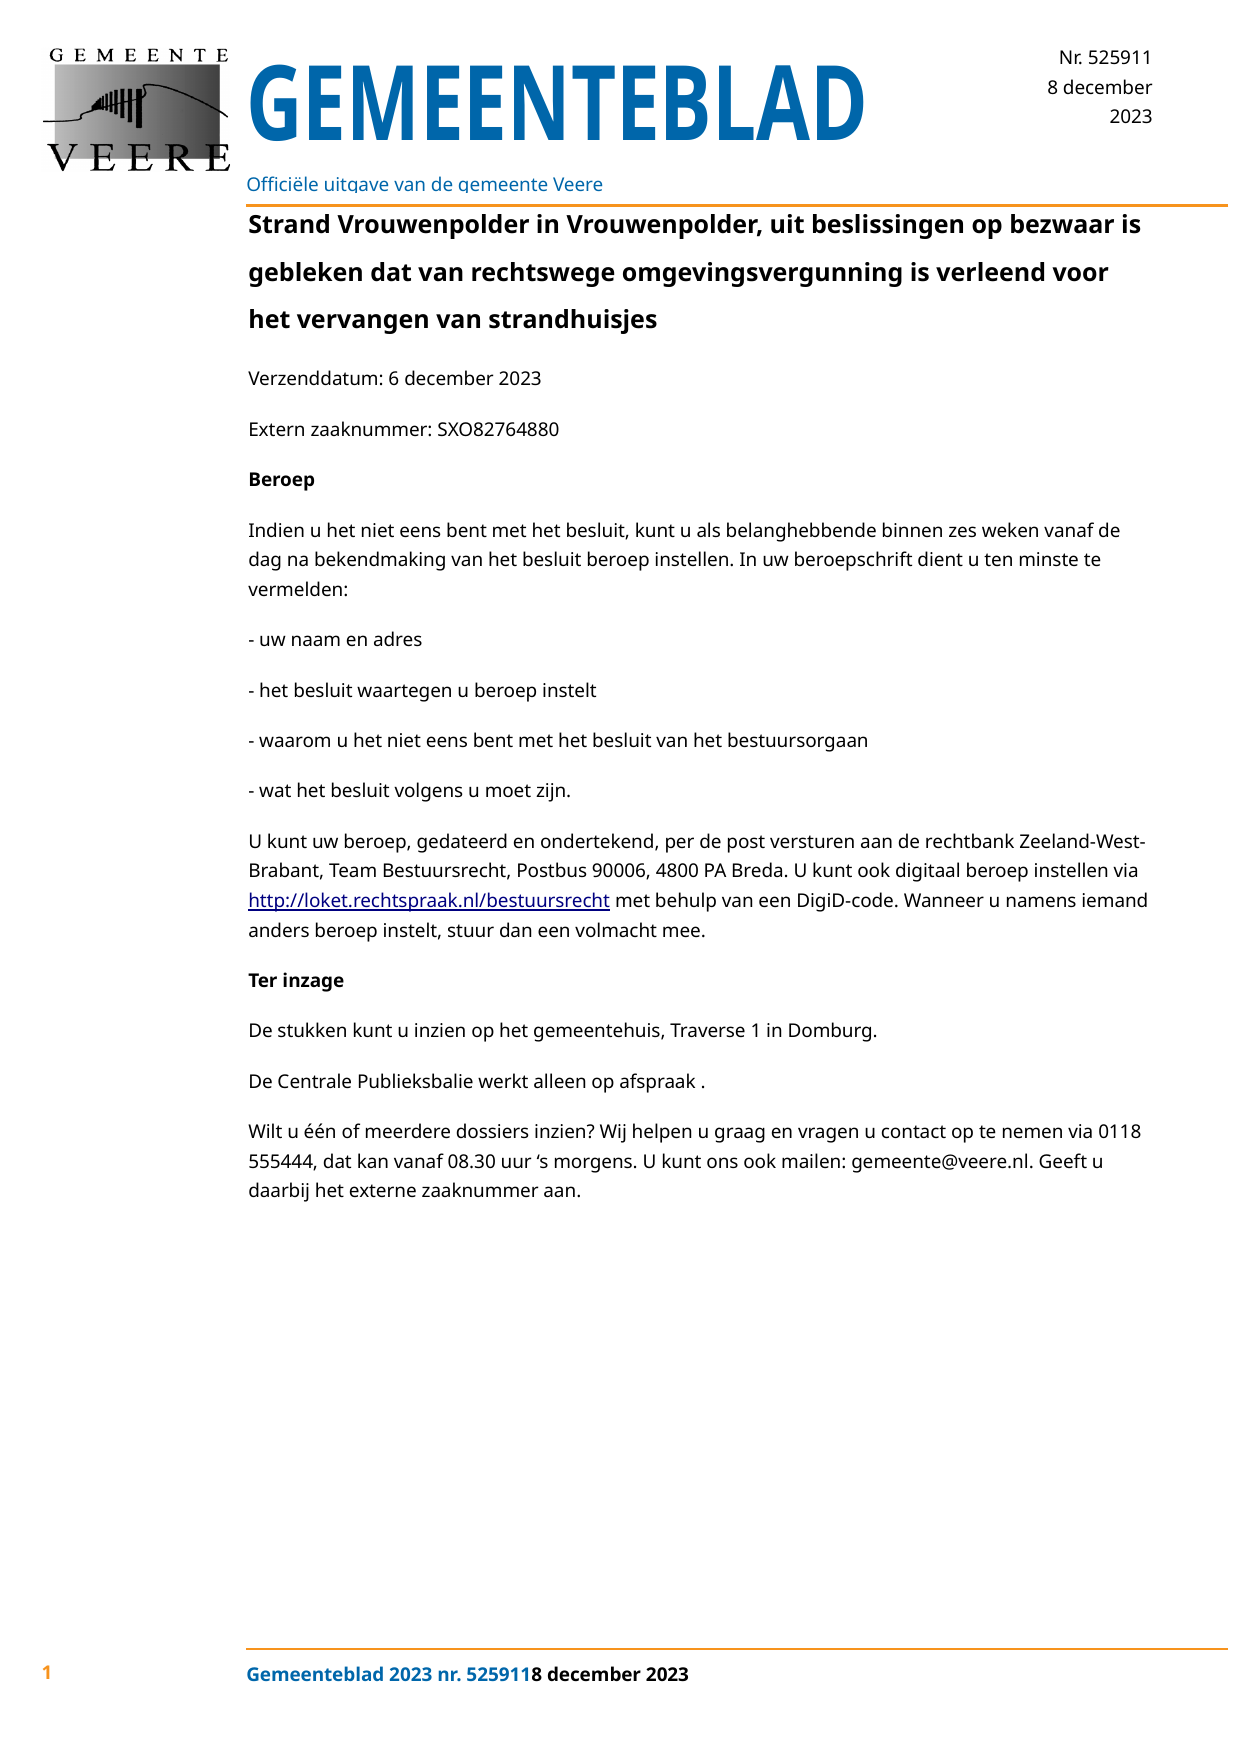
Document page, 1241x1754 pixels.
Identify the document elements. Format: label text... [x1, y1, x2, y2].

text De Centrale Publieksbalie werkt alleen op afspraak . [248, 1068, 1152, 1094]
text Wilt u één of meerdere dossiers inzien? Wij helpen u graag en vragen u contact op te nemen via 0118 555444, dat kan vanaf 08.30 uur ‘s morgens. U kunt ons ook mailen: gemeente@veere.nl. Geeft u daarbij het externe zaaknummer aan. [248, 1118, 1152, 1203]
text Strand Vrouwenpolder in Vrouwenpolder, uit beslissingen op bezwaar is gebleken dat van rechtswege omgevingsvergunning is verleend voor het vervangen van strandhuisjes [248, 207, 1152, 336]
text Indien u het niet eens bent met het besluit, kunt u als belanghebbende binnen zes weken vanaf de dag na bekendmaking van het besluit beroep instellen. In uw beroepschrift dient u ten minste te vermelden: [248, 517, 1152, 602]
picture [41, 47, 231, 172]
text De stukken kunt u inzien op het gemeentehuis, Traverse 1 in Domburg. [248, 1018, 1152, 1043]
text - het besluit waartegen u beroep instelt [248, 677, 1152, 702]
text Ter inzage [248, 967, 1152, 993]
text Beroep [248, 466, 1152, 492]
text - uw naam en adres [248, 626, 1152, 652]
text - wat het besluit volgens u moet zijn. [248, 778, 1152, 803]
text Extern zaaknummer: SXO82764880 [248, 416, 1152, 442]
text U kunt uw beroep, gedateerd en ondertekend, per de post versturen aan de rechtbank Zeeland-West-Brabant, Team Bestuursrecht, Postbus 90006, 4800 PA Breda. U kunt ook digitaal beroep instellen via http://loket.rechtspraak.nl/bestuursrecht met behulp van een DigiD-code. Wanneer u namens iemand anders beroep instelt, stuur dan een volmacht mee. [248, 828, 1152, 942]
text Verzenddatum: 6 december 2023 [248, 366, 1152, 391]
text - waarom u het niet eens bent met het besluit van het bestuursorgaan [248, 727, 1152, 753]
